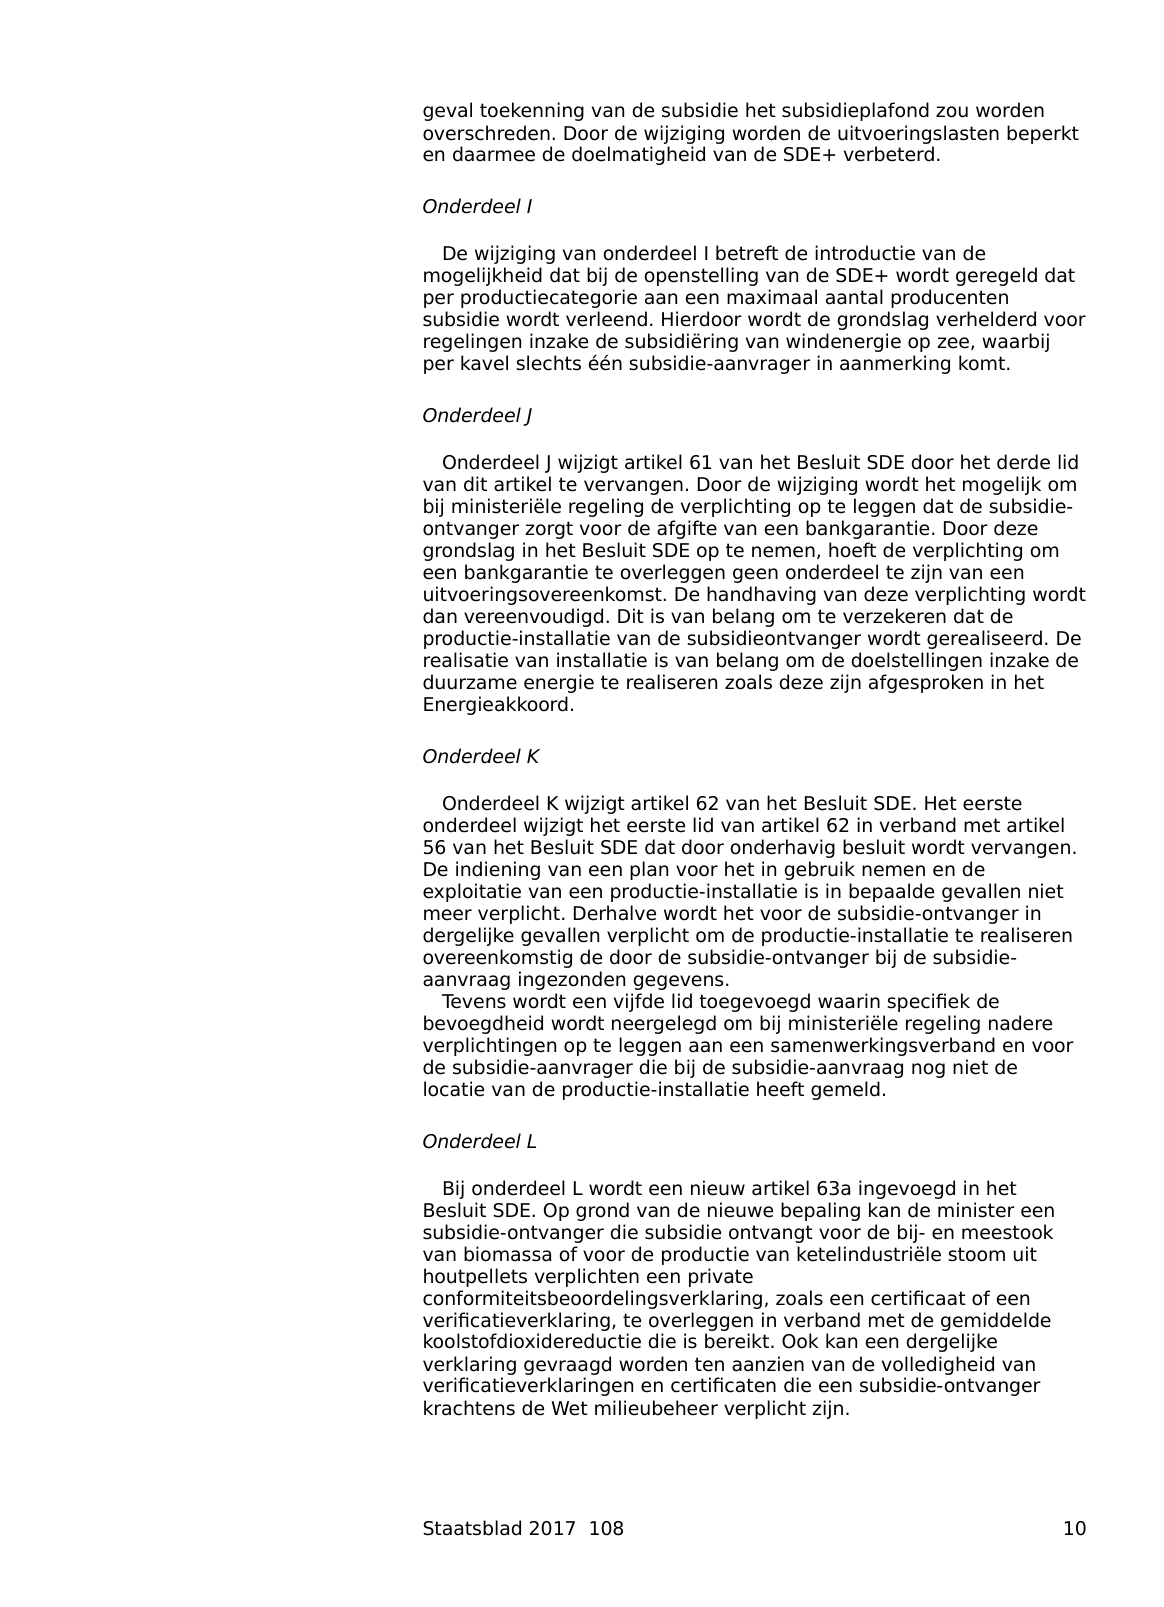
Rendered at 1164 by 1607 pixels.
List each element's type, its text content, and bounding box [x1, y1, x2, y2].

text Onderdeel J wijzigt artikel 61 van het Besluit SDE door het derde lid van dit artikel te vervangen. Door de wijziging wordt het mogelijk om bij ministeriële regeling de verplichting op te leggen dat de subsidie-ontvanger zorgt voor de afgifte van een bankgarantie. Door deze grondslag in het Besluit SDE op te nemen, hoeft de verplichting om een bankgarantie te overleggen geen onderdeel te zijn van een uitvoeringsovereenkomst. De handhaving van deze verplichting wordt dan vereenvoudigd. Dit is van belang om te verzekeren dat de productie-installatie van de subsidieontvanger wordt gerealiseerd. De realisatie van installatie is van belang om de doelstellingen inzake de duurzame energie te realiseren zoals deze zijn afgesproken in het Energieakkoord. [422, 452, 1087, 716]
subtitle Onderdeel K [422, 746, 1087, 768]
text geval toekenning van de subsidie het subsidieplafond zou worden overschreden. Door de wijziging worden de uitvoeringslasten beperkt en daarmee de doelmatigheid van de SDE+ verbeterd. [422, 100, 1087, 166]
text Bij onderdeel L wordt een nieuw artikel 63a ingevoegd in het Besluit SDE. Op grond van de nieuwe bepaling kan de minister een subsidie-ontvanger die subsidie ontvangt voor de bij- en meestook van biomassa of voor de productie van ketelindustriële stoom uit houtpellets verplichten een private conformiteitsbeoordelingsverklaring, zoals een certificaat of een verificatieverklaring, te overleggen in verband met de gemiddelde koolstofdioxidereductie die is bereikt. Ook kan een dergelijke verklaring gevraagd worden ten aanzien van de volledigheid van verificatieverklaringen en certificaten die een subsidie-ontvanger krachtens de Wet milieubeheer verplicht zijn. [422, 1178, 1087, 1419]
subtitle Onderdeel J [422, 405, 1087, 427]
text Tevens wordt een vijfde lid toegevoegd waarin specifiek de bevoegdheid wordt neergelegd om bij ministeriële regeling nadere verplichtingen op te leggen aan een samenwerkingsverband en voor de subsidie-aanvrager die bij de subsidie-aanvraag nog niet de locatie van de productie-installatie heeft gemeld. [422, 991, 1087, 1101]
subtitle Onderdeel I [422, 196, 1087, 218]
subtitle Onderdeel L [422, 1131, 1087, 1153]
text Onderdeel K wijzigt artikel 62 van het Besluit SDE. Het eerste onderdeel wijzigt het eerste lid van artikel 62 in verband met artikel 56 van het Besluit SDE dat door onderhavig besluit wordt vervangen. De indiening van een plan voor het in gebruik nemen en de exploitatie van een productie-installatie is in bepaalde gevallen niet meer verplicht. Derhalve wordt het voor de subsidie-ontvanger in dergelijke gevallen verplicht om de productie-installatie te realiseren overeenkomstig de door de subsidie-ontvanger bij de subsidie-aanvraag ingezonden gegevens. [422, 793, 1087, 991]
text De wijziging van onderdeel I betreft de introductie van de mogelijkheid dat bij de openstelling van de SDE+ wordt geregeld dat per productiecategorie aan een maximaal aantal producenten subsidie wordt verleend. Hierdoor wordt de grondslag verhelderd voor regelingen inzake de subsidiëring van windenergie op zee, waarbij per kavel slechts één subsidie-aanvrager in aanmerking komt. [422, 243, 1087, 375]
